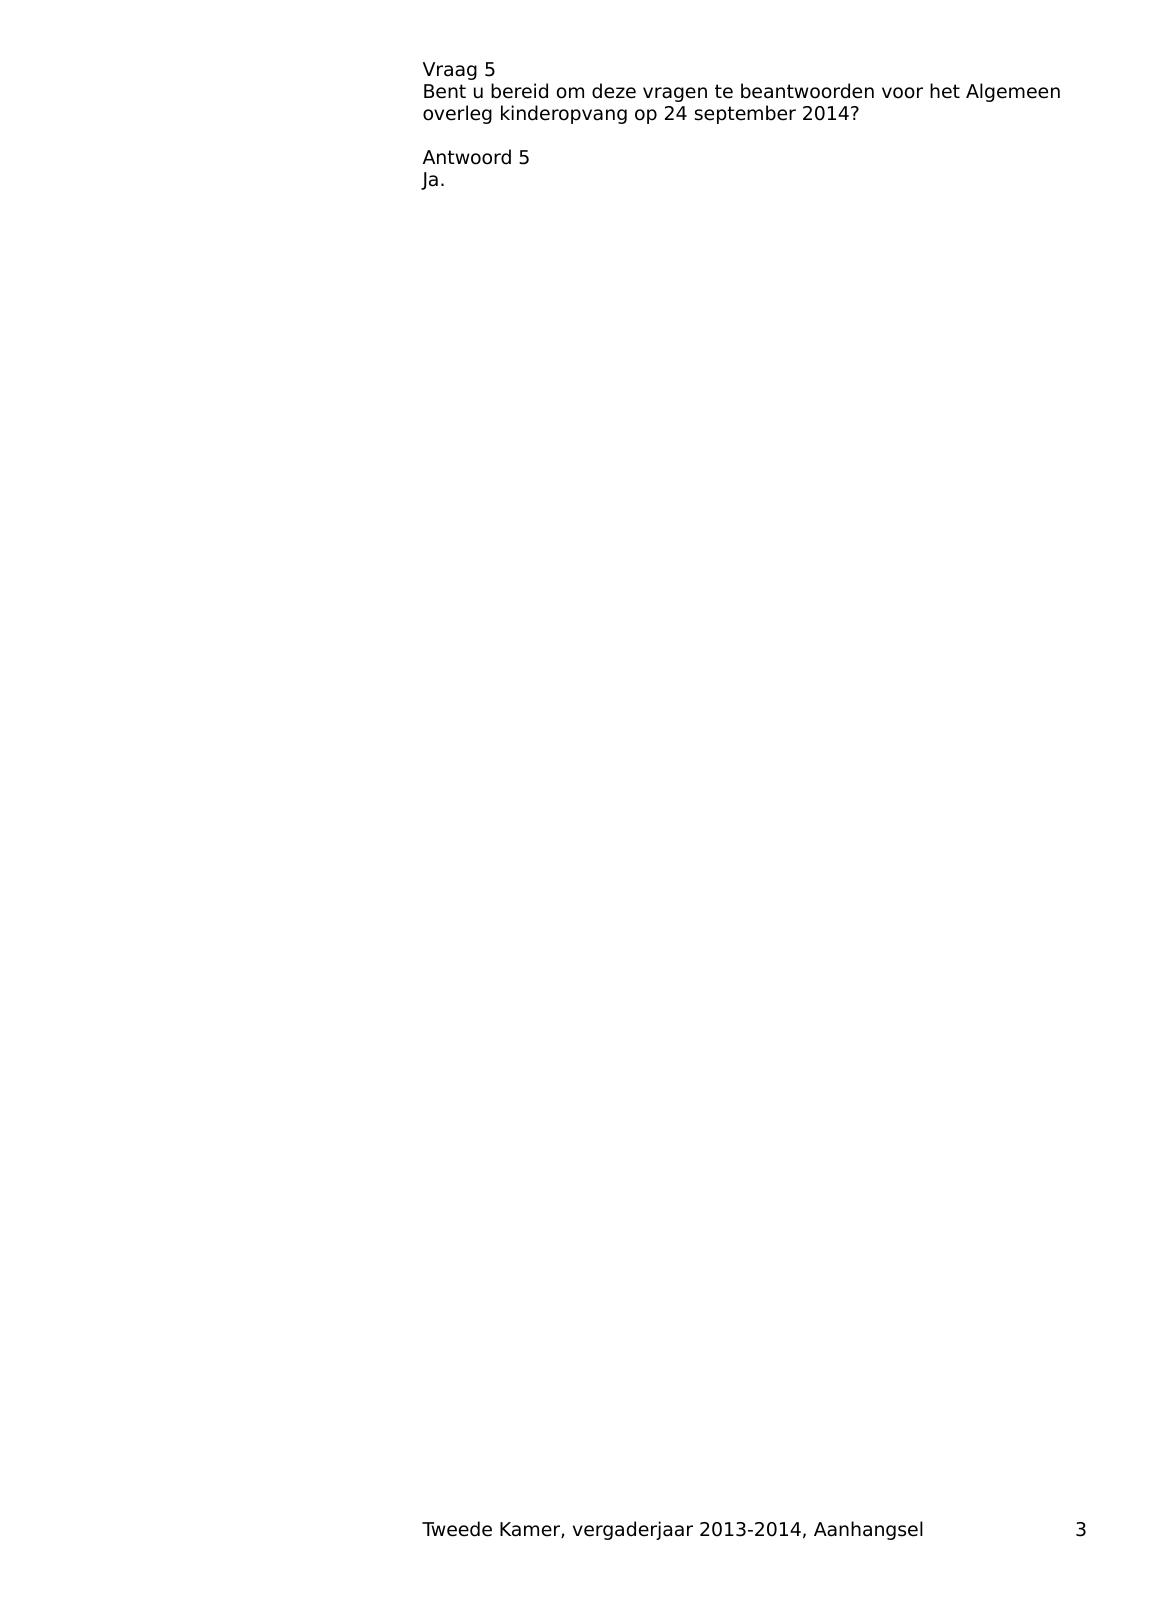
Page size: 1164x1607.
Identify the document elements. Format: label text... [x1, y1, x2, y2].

text Antwoord 5 [422, 147, 1087, 169]
text Ja. [422, 169, 1087, 191]
text Bent u bereid om deze vragen te beantwoorden voor het Algemeen overleg kinderopvang op 24 september 2014? [422, 81, 1087, 125]
text Vraag 5 [422, 59, 1087, 81]
